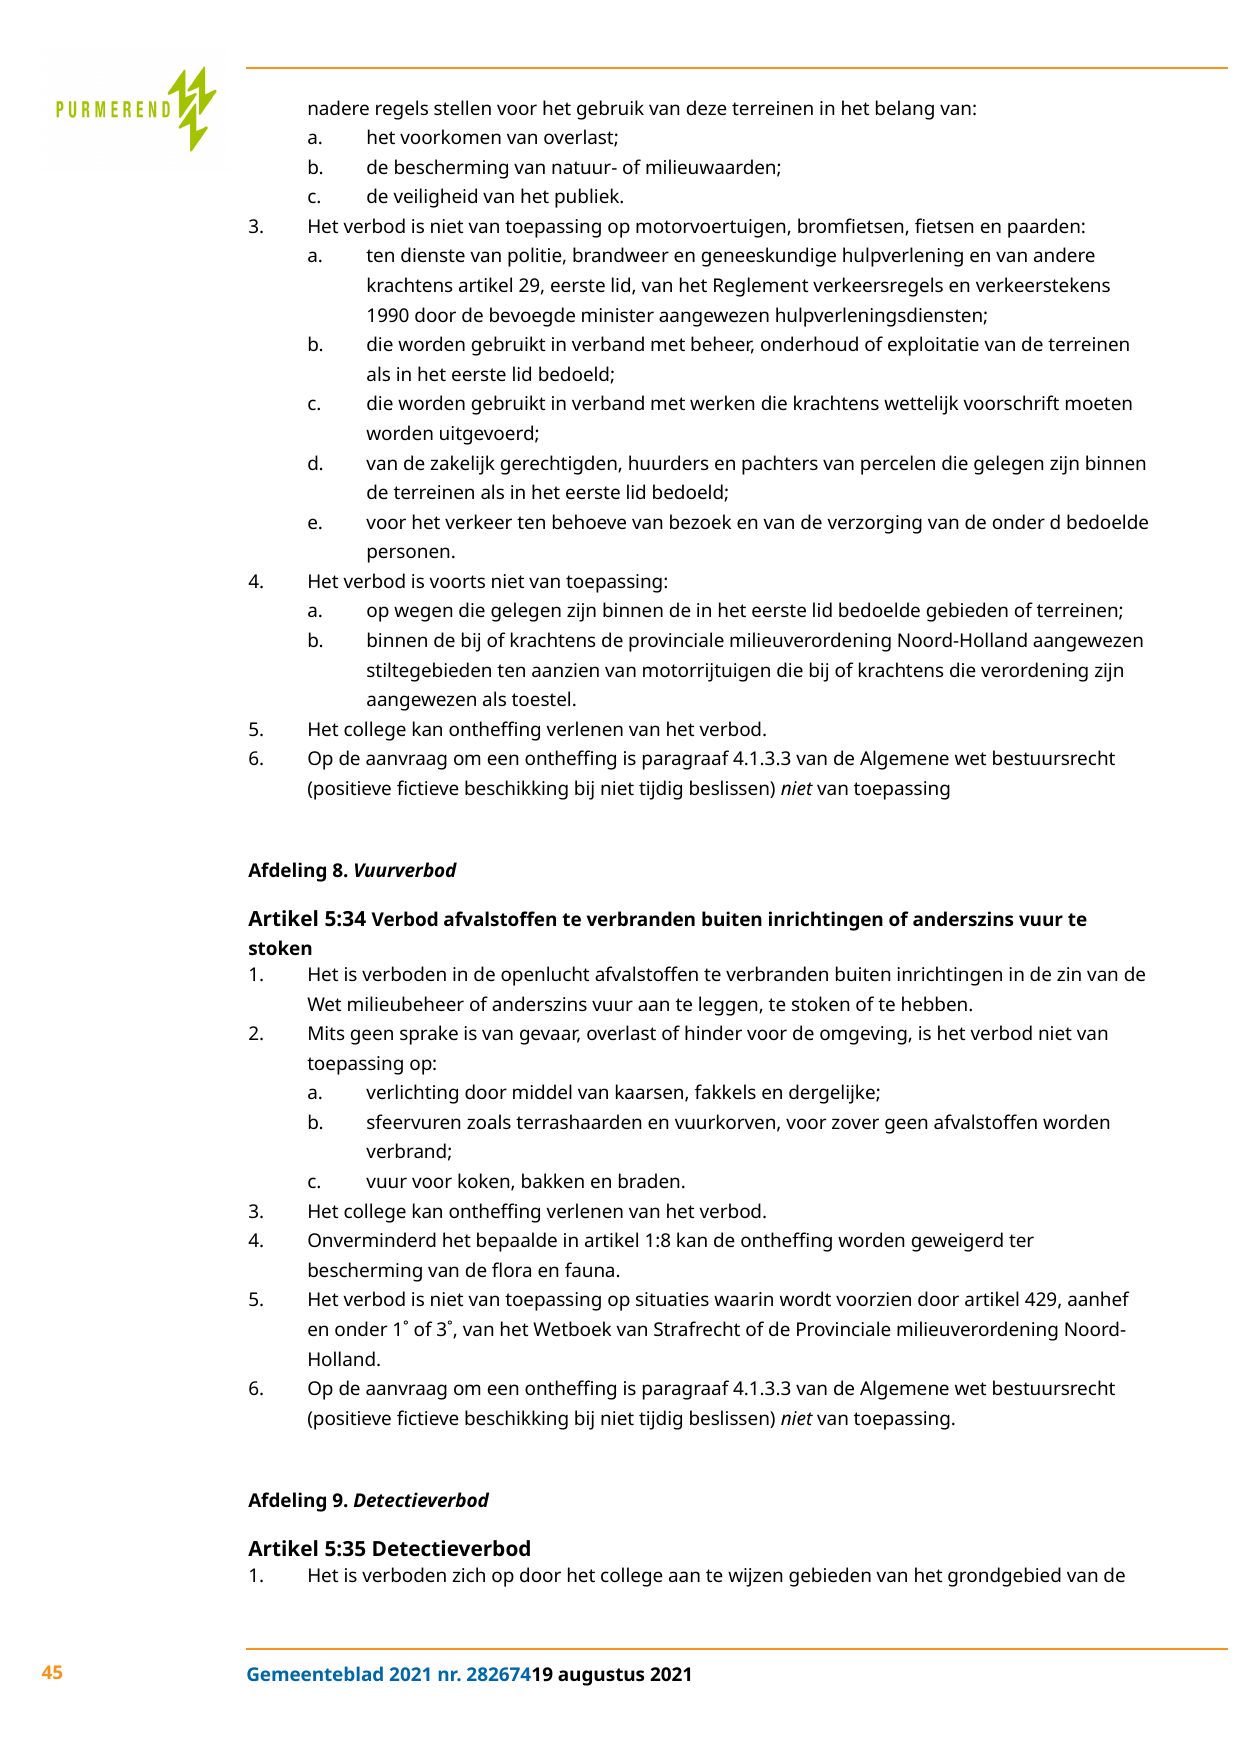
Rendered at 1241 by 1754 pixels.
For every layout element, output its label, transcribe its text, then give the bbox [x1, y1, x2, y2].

picture [41, 47, 231, 172]
list het voorkomen van overlast; [307, 124, 1152, 150]
list Het college kan ontheffing verlenen van het verbod. [248, 716, 1152, 742]
text Artikel 5:34 Verbod afvalstoffen te verbranden buiten inrichtingen of anderszins vuur te stoken [248, 904, 1152, 961]
list Het college kan ontheffing verlenen van het verbod. [248, 1198, 1152, 1224]
list Het is verboden zich op door het college aan te wijzen gebieden van het grondgebied van de [248, 1563, 1152, 1588]
list van de zakelijk gerechtigden, huurders en pachters van percelen die gelegen zijn binnen de terreinen als in het eerste lid bedoeld; [307, 450, 1152, 505]
text Afdeling 8. Vuurverbod [248, 855, 1152, 883]
list binnen de bij of krachtens de provinciale milieuverordening Noord-Holland aangewezen stiltegebieden ten aanzien van motorrijtuigen die bij of krachtens die verordening zijn aangewezen als toestel. [307, 627, 1152, 712]
list Het verbod is niet van toepassing op situaties waarin wordt voorzien door artikel 429, aanhef en onder 1˚ of 3˚, van het Wetboek van Strafrecht of de Provinciale milieuverordening Noord-Holland. [248, 1287, 1152, 1372]
text Afdeling 9. Detectieverbod [248, 1485, 1152, 1513]
list ten dienste van politie, brandweer en geneeskundige hulpverlening en van andere krachtens artikel 29, eerste lid, van het Reglement verkeersregels en verkeerstekens 1990 door de bevoegde minister aangewezen hulpverleningsdiensten; [307, 243, 1152, 328]
list Op de aanvraag om een ontheffing is paragraaf 4.1.3.3 van de Algemene wet bestuursrecht (positieve fictieve beschikking bij niet tijdig beslissen) niet van toepassing [248, 746, 1152, 801]
list Het verbod is voorts niet van toepassing: [248, 568, 1152, 594]
list Mits geen sprake is van gevaar, overlast of hinder voor de omgeving, is het verbod niet van toepassing op: [248, 1020, 1152, 1076]
list nadere regels stellen voor het gebruik van deze terreinen in het belang van: [248, 95, 1152, 121]
list die worden gebruikt in verband met werken die krachtens wettelijk voorschrift moeten worden uitgevoerd; [307, 391, 1152, 446]
list de bescherming van natuur- of milieuwaarden; [307, 154, 1152, 180]
list Op de aanvraag om een ontheffing is paragraaf 4.1.3.3 van de Algemene wet bestuursrecht (positieve fictieve beschikking bij niet tijdig beslissen) niet van toepassing. [248, 1375, 1152, 1431]
list verlichting door middel van kaarsen, fakkels en dergelijke; [307, 1079, 1152, 1105]
list op wegen die gelegen zijn binnen de in het eerste lid bedoelde gebieden of terreinen; [307, 598, 1152, 623]
list de veiligheid van het publiek. [307, 183, 1152, 209]
list vuur voor koken, bakken en braden. [307, 1168, 1152, 1194]
list Het verbod is niet van toepassing op motorvoertuigen, bromfietsen, fietsen en paarden: [248, 213, 1152, 239]
list voor het verkeer ten behoeve van bezoek en van de verzorging van de onder d bedoelde personen. [307, 509, 1152, 564]
text Artikel 5:35 Detectieverbod [248, 1534, 1152, 1563]
list sfeervuren zoals terrashaarden en vuurkorven, voor zover geen afvalstoffen worden verbrand; [307, 1109, 1152, 1164]
list Het is verboden in de openlucht afvalstoffen te verbranden buiten inrichtingen in de zin van de Wet milieubeheer of anderszins vuur aan te leggen, te stoken of te hebben. [248, 961, 1152, 1017]
list Onverminderd het bepaalde in artikel 1:8 kan de ontheffing worden geweigerd ter bescherming van de flora en fauna. [248, 1227, 1152, 1283]
list die worden gebruikt in verband met beheer, onderhoud of exploitatie van de terreinen als in het eerste lid bedoeld; [307, 331, 1152, 387]
